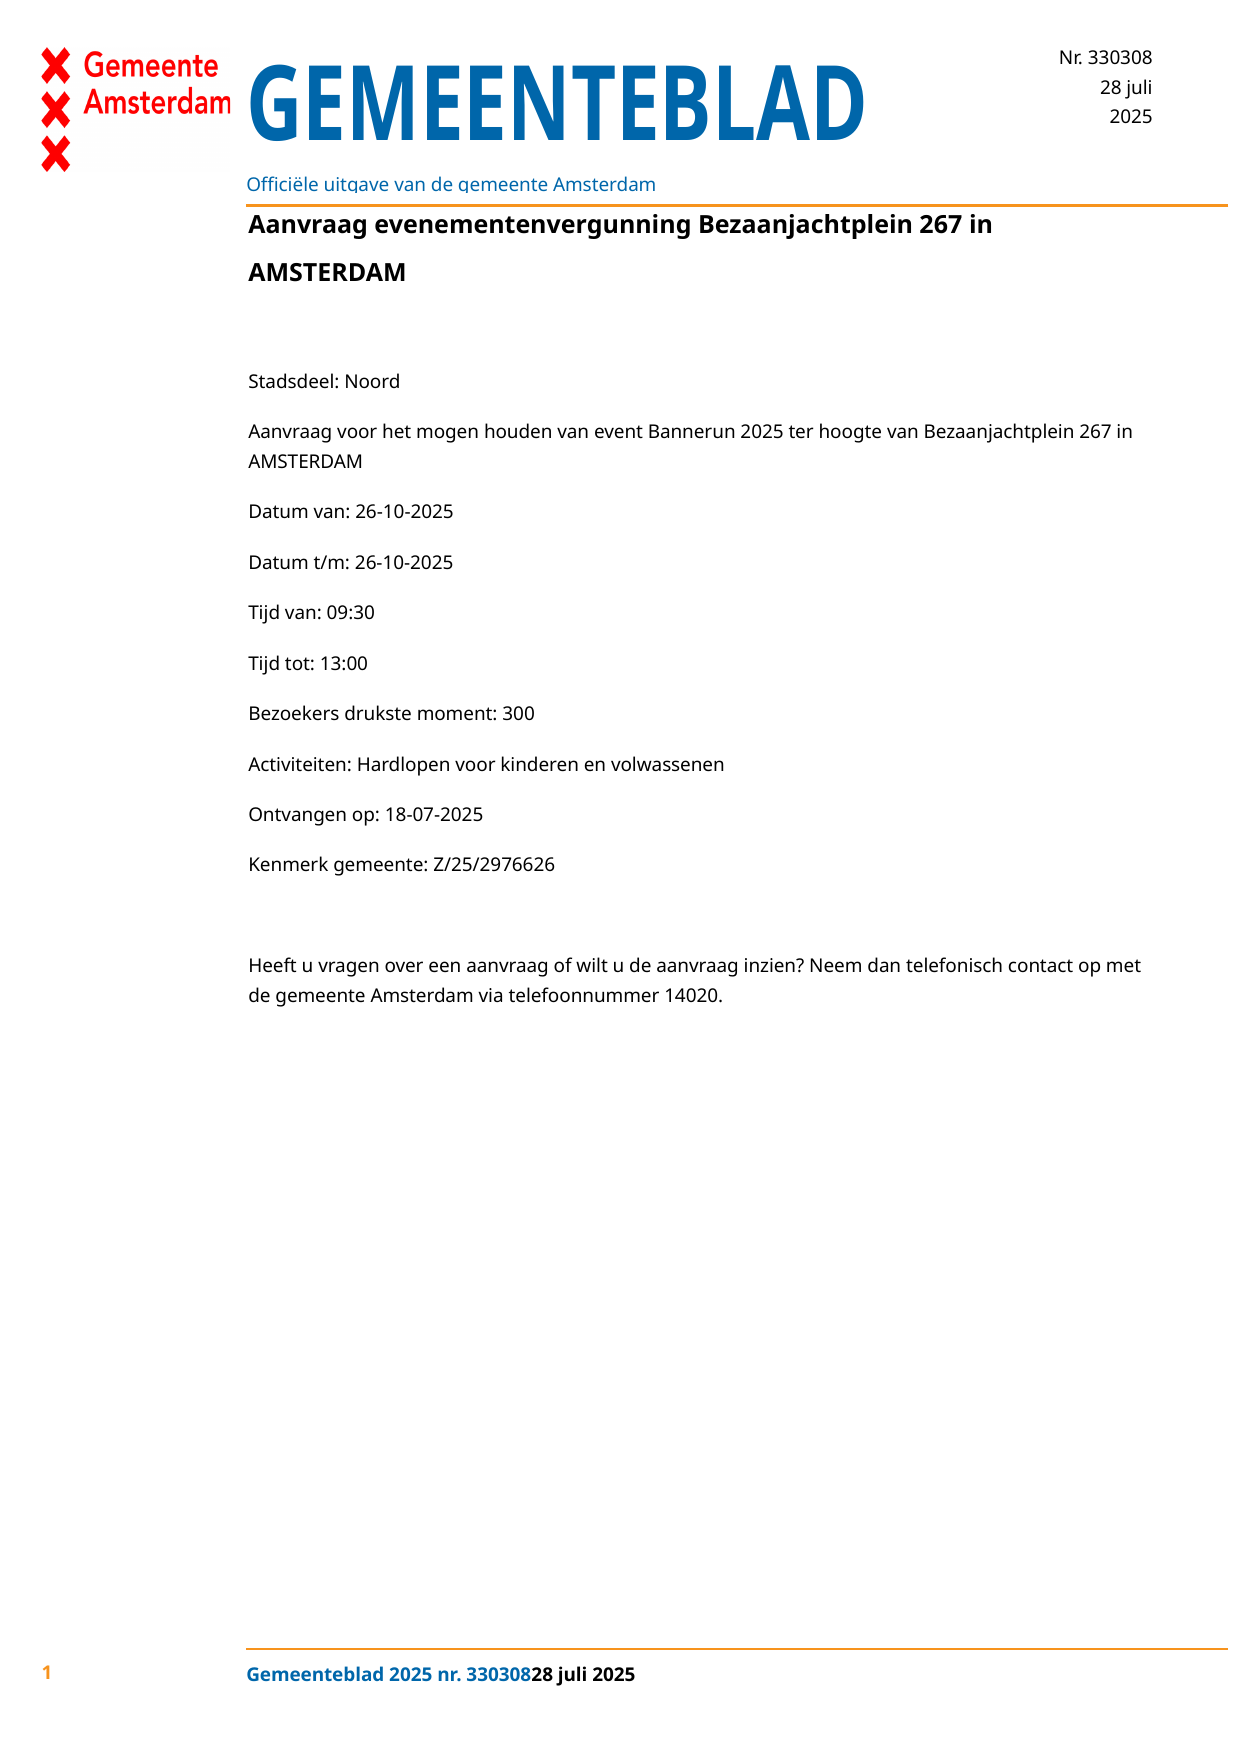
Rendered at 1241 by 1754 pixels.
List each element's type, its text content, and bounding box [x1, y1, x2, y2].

text Bezoekers drukste moment: 300 [248, 700, 1152, 726]
text Tijd tot: 13:00 [248, 650, 1152, 676]
text Heeft u vragen over een aanvraag of wilt u de aanvraag inzien? Neem dan telefonisch contact op met de gemeente Amsterdam via telefoonnummer 14020. [248, 952, 1152, 1008]
text Aanvraag voor het mogen houden van event Bannerun 2025 ter hoogte van Bezaanjachtplein 267 in AMSTERDAM [248, 419, 1152, 474]
text Ontvangen op: 18-07-2025 [248, 801, 1152, 827]
text Datum van: 26-10-2025 [248, 499, 1152, 524]
text Kenmerk gemeente: Z/25/2976626 [248, 852, 1152, 877]
text Activiteiten: Hardlopen voor kinderen en volwassenen [248, 751, 1152, 777]
picture [41, 47, 231, 172]
text Aanvraag evenementenvergunning Bezaanjachtplein 267 in AMSTERDAM [248, 207, 1152, 288]
text Tijd van: 09:30 [248, 599, 1152, 625]
text Datum t/m: 26-10-2025 [248, 549, 1152, 575]
text Stadsdeel: Noord [248, 368, 1152, 394]
